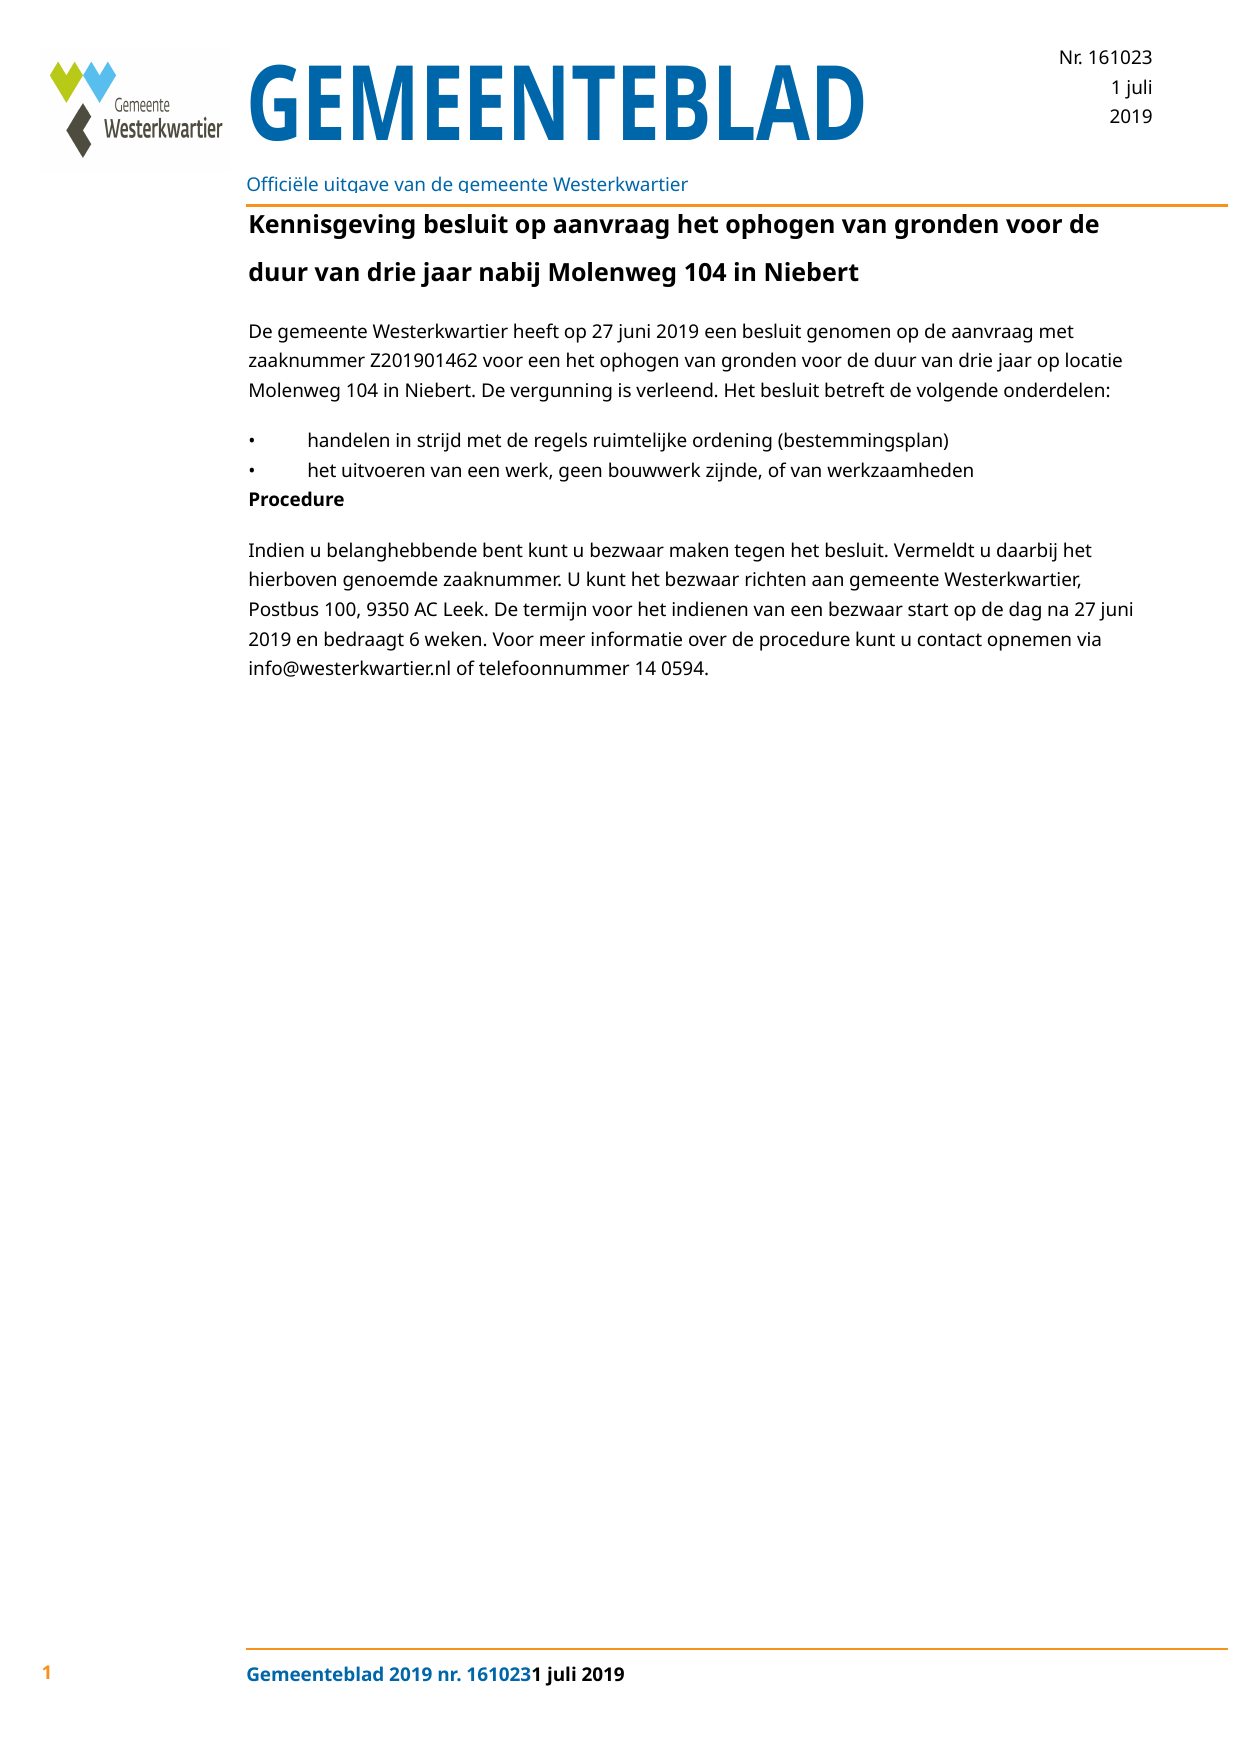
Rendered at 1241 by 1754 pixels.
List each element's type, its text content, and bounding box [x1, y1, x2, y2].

picture [41, 47, 231, 172]
list het uitvoeren van een werk, geen bouwwerk zijnde, of van werkzaamheden [248, 457, 1152, 483]
text Indien u belanghebbende bent kunt u bezwaar maken tegen het besluit. Vermeldt u daarbij het hierboven genoemde zaaknummer. U kunt het bezwaar richten aan gemeente Westerkwartier, Postbus 100, 9350 AC Leek. De termijn voor het indienen van een bezwaar start op de dag na 27 juni 2019 en bedraagt 6 weken. Voor meer informatie over de procedure kunt u contact opnemen via info@westerkwartier.nl of telefoonnummer 14 0594. [248, 537, 1152, 681]
list handelen in strijd met de regels ruimtelijke ordening (bestemmingsplan) [248, 427, 1152, 453]
text Procedure [248, 487, 1152, 512]
text Kennisgeving besluit op aanvraag het ophogen van gronden voor de duur van drie jaar nabij Molenweg 104 in Niebert [248, 207, 1152, 288]
text De gemeente Westerkwartier heeft op 27 juni 2019 een besluit genomen op de aanvraag met zaaknummer Z201901462 voor een het ophogen van gronden voor de duur van drie jaar op locatie Molenweg 104 in Niebert. De vergunning is verleend. Het besluit betreft de volgende onderdelen: [248, 318, 1152, 403]
